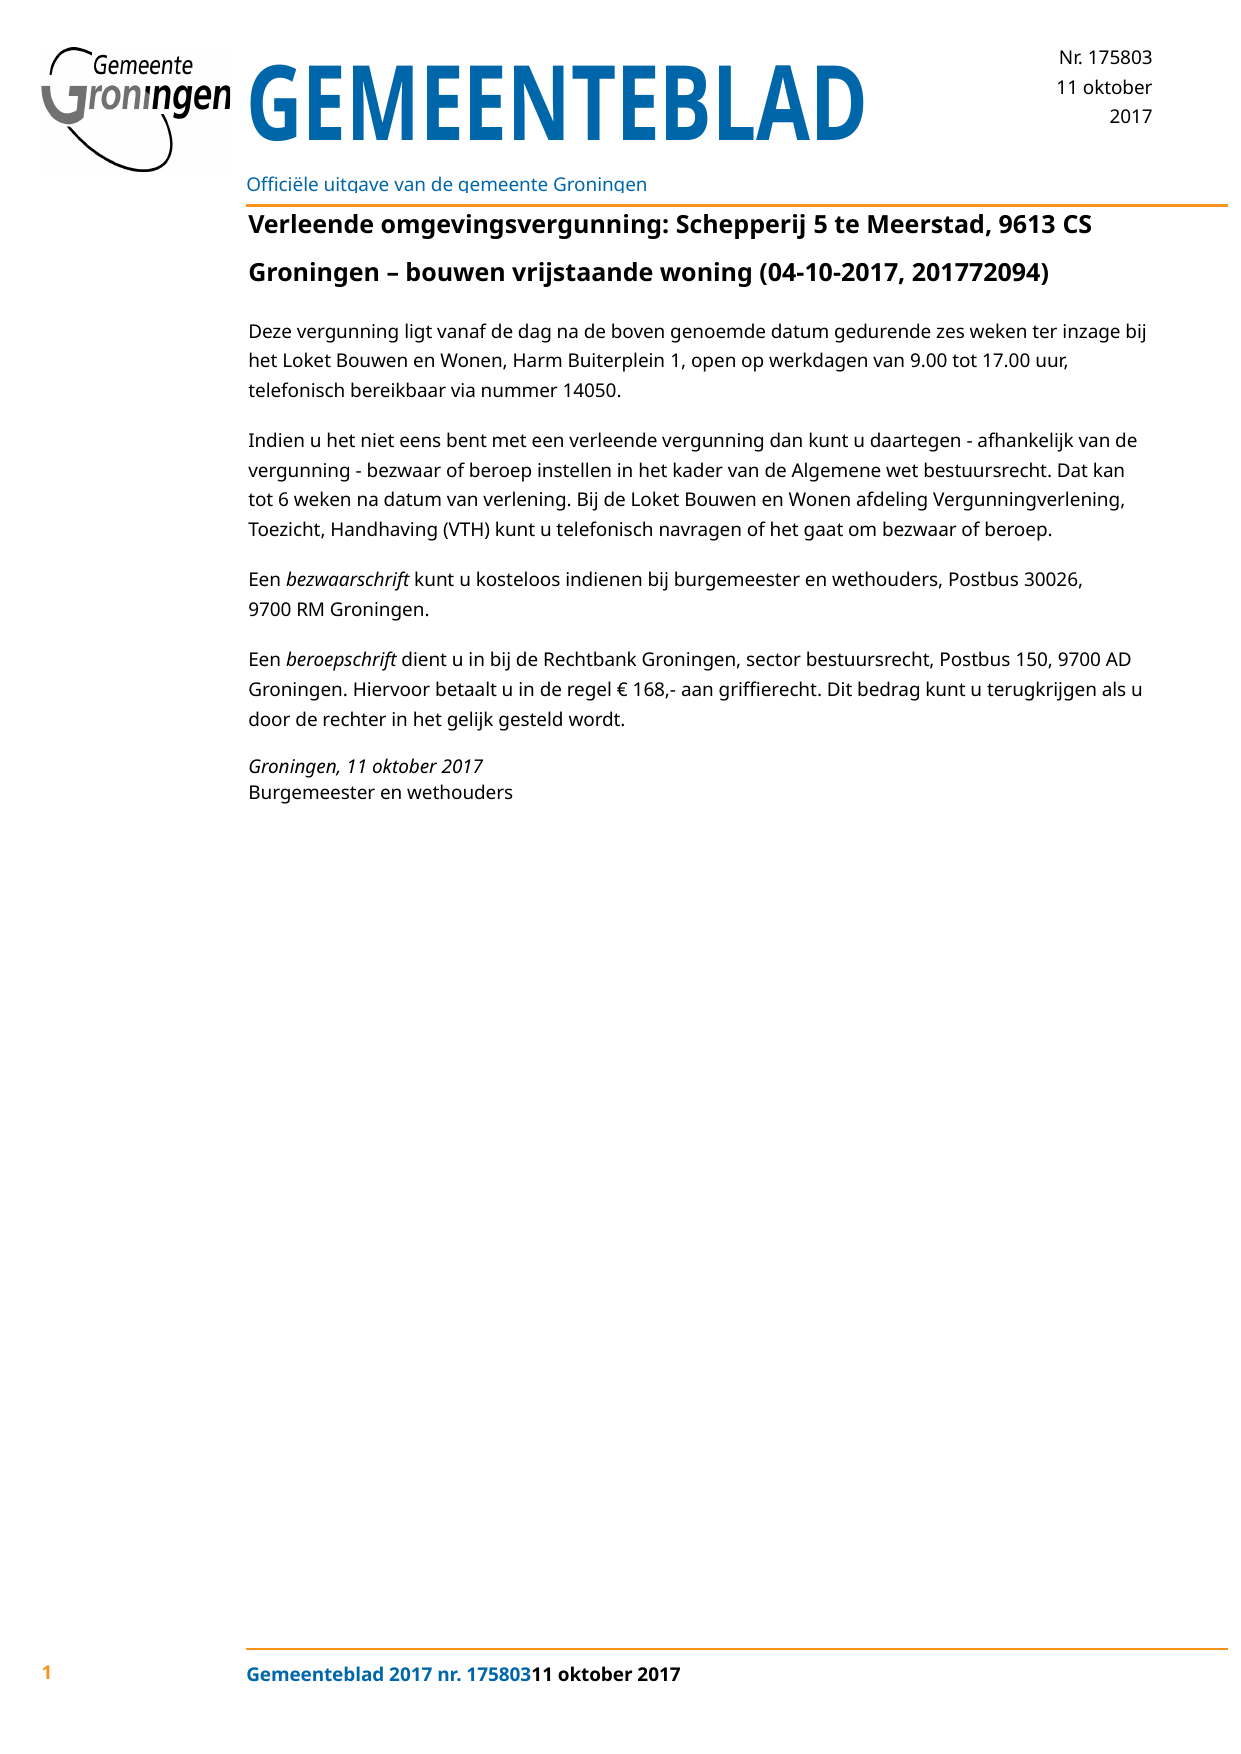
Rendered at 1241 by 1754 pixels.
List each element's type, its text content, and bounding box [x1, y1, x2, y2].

text Groningen, 11 oktober 2017 [248, 754, 1152, 779]
picture [41, 47, 231, 172]
text Burgemeester en wethouders [248, 779, 1152, 805]
text Een beroepschrift dient u in bij de Rechtbank Groningen, sector bestuursrecht, Postbus 150, 9700 AD Groningen. Hiervoor betaalt u in de regel € 168,- aan griffierecht. Dit bedrag kunt u terugkrijgen als u door de rechter in het gelijk gesteld wordt. [248, 647, 1152, 732]
text Deze vergunning ligt vanaf de dag na de boven genoemde datum gedurende zes weken ter inzage bij het Loket Bouwen en Wonen, Harm Buiterplein 1, open op werkdagen van 9.00 tot 17.00 uur, telefonisch bereikbaar via nummer 14050. [248, 318, 1152, 403]
text Indien u het niet eens bent met een verleende vergunning dan kunt u daartegen - afhankelijk van de vergunning - bezwaar of beroep instellen in het kader van de Algemene wet bestuursrecht. Dat kan tot 6 weken na datum van verlening. Bij de Loket Bouwen en Wonen afdeling Vergunningverlening, Toezicht, Handhaving (VTH) kunt u telefonisch navragen of het gaat om bezwaar of beroep. [248, 427, 1152, 542]
text Een bezwaarschrift kunt u kosteloos indienen bij burgemeester en wethouders, Postbus 30026, 9700 RM Groningen. [248, 567, 1152, 622]
text Verleende omgevingsvergunning: Schepperij 5 te Meerstad, 9613 CS Groningen – bouwen vrijstaande woning (04-10-2017, 201772094) [248, 207, 1152, 288]
